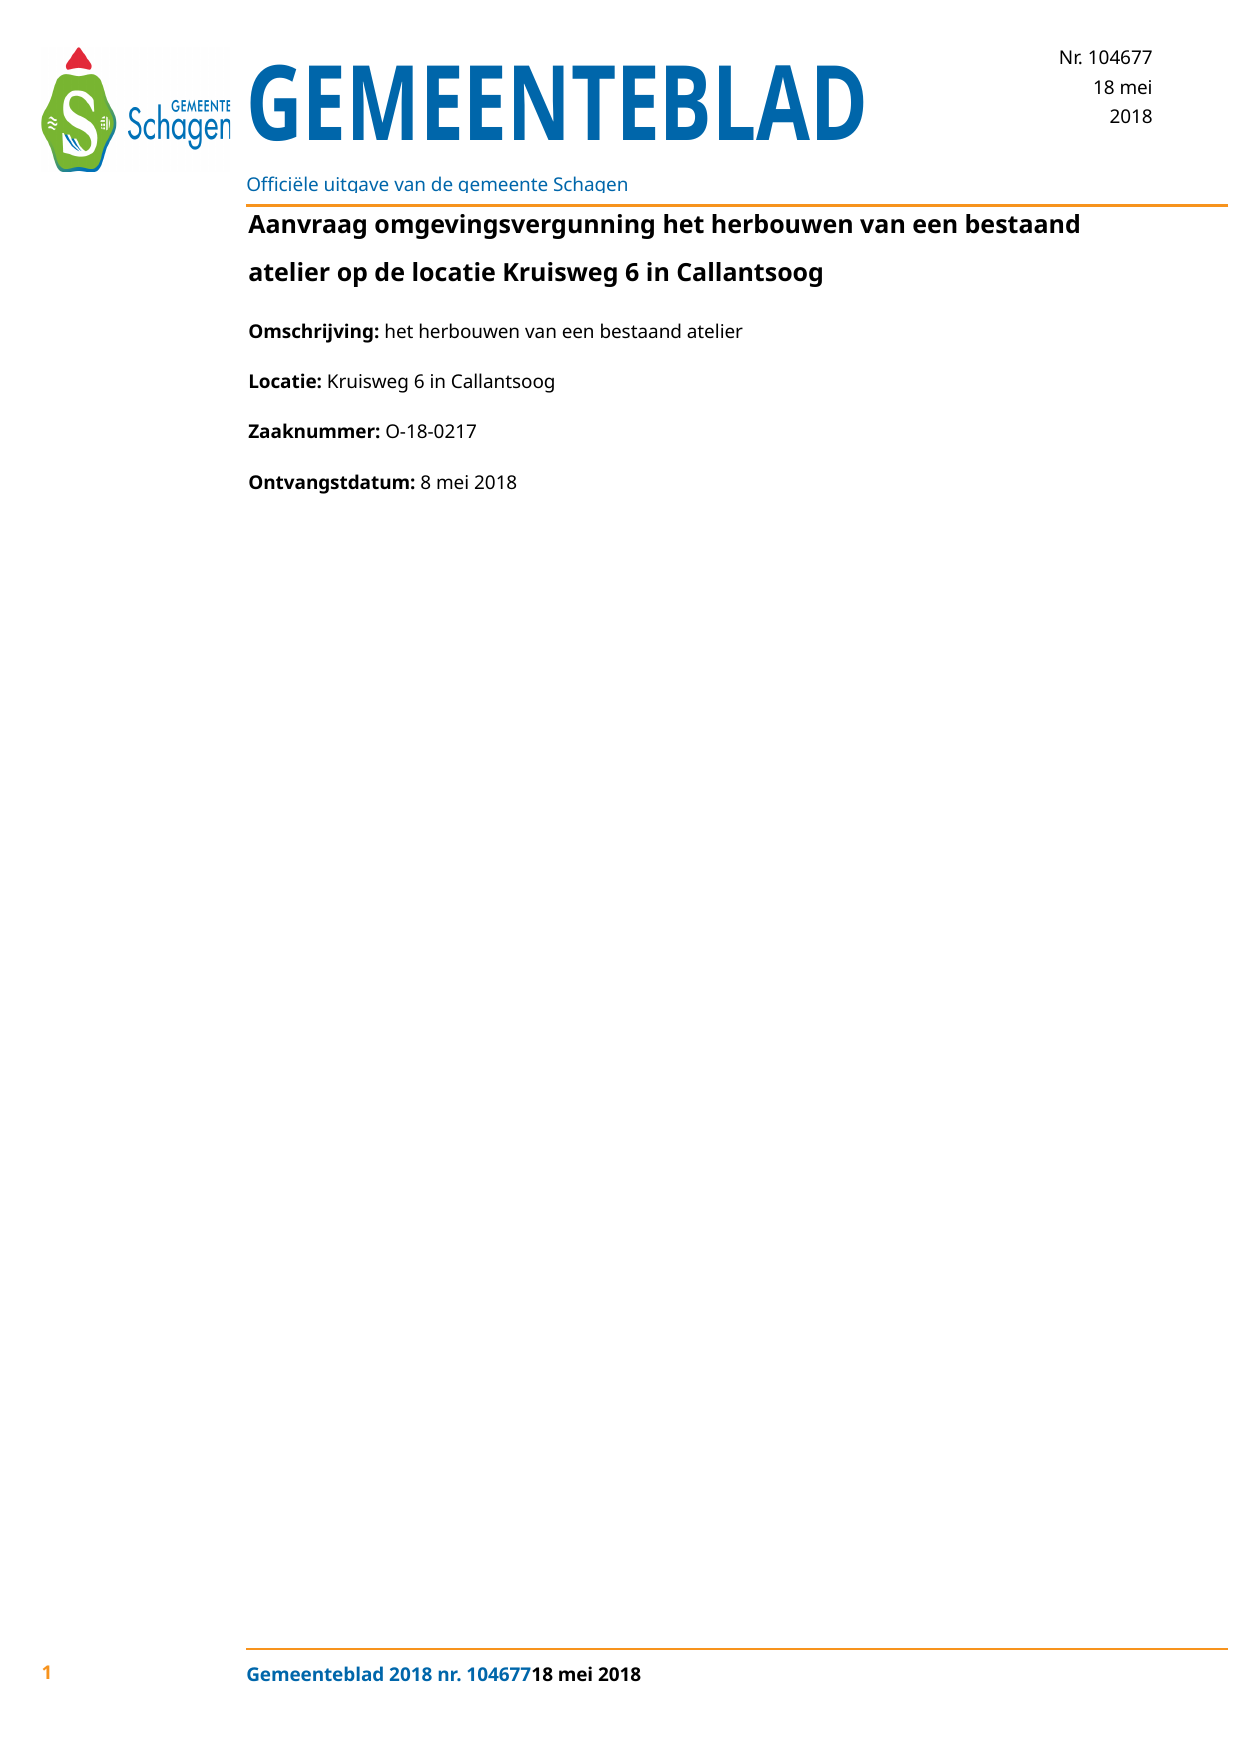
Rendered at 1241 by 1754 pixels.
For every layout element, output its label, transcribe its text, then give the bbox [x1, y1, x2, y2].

text Aanvraag omgevingsvergunning het herbouwen van een bestaand atelier op de locatie Kruisweg 6 in Callantsoog [248, 207, 1152, 288]
text Omschrijving: het herbouwen van een bestaand atelier [248, 318, 1152, 344]
picture [41, 47, 231, 172]
text Locatie: Kruisweg 6 in Callantsoog [248, 368, 1152, 394]
text Ontvangstdatum: 8 mei 2018 [248, 469, 1152, 495]
text Zaaknummer: O-18-0217 [248, 419, 1152, 444]
